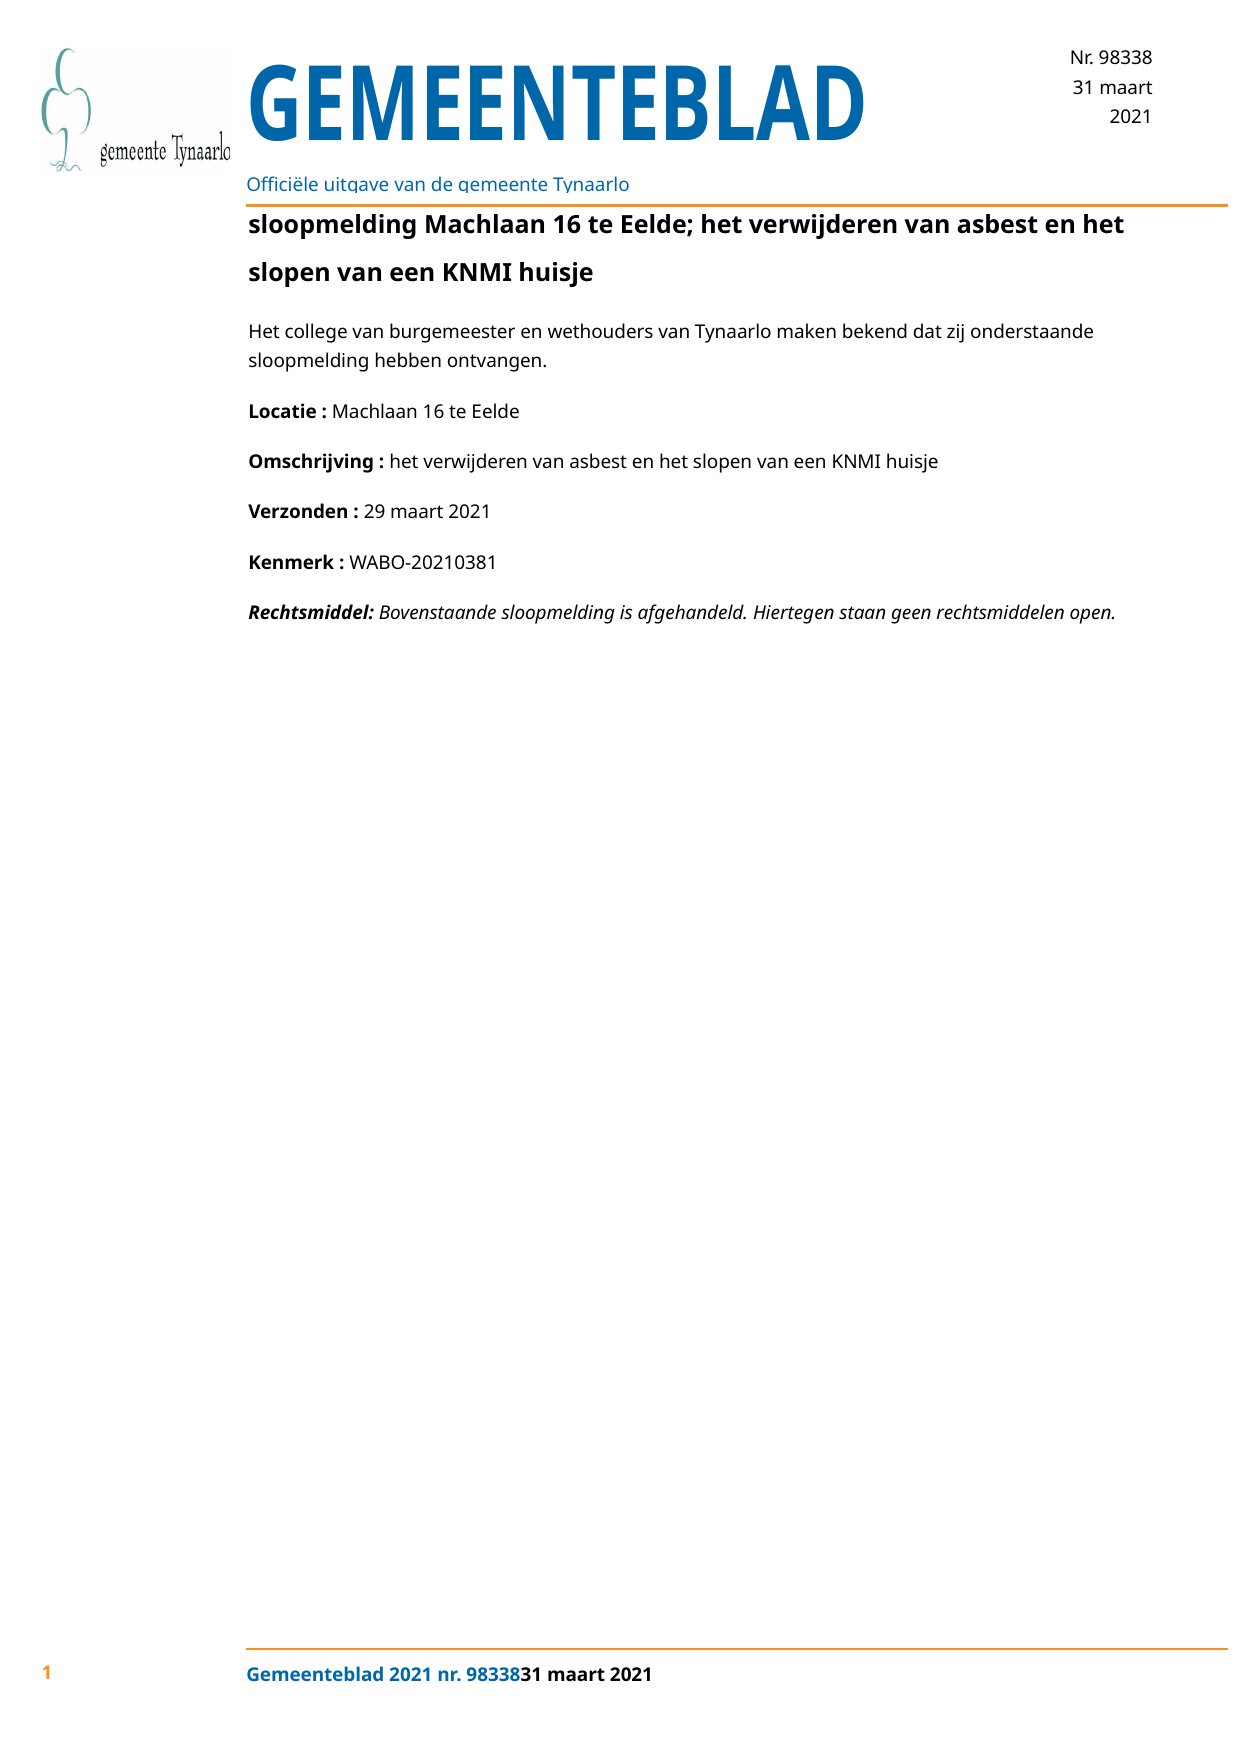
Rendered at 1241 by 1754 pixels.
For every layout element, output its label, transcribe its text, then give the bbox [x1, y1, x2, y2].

text Het college van burgemeester en wethouders van Tynaarlo maken bekend dat zij onderstaande sloopmelding hebben ontvangen. [248, 318, 1152, 373]
picture [41, 47, 231, 172]
text Verzonden : 29 maart 2021 [248, 499, 1152, 524]
text Rechtsmiddel: Bovenstaande sloopmelding is afgehandeld. Hiertegen staan geen rechtsmiddelen open. [248, 599, 1152, 625]
text Omschrijving : het verwijderen van asbest en het slopen van een KNMI huisje [248, 448, 1152, 474]
text Locatie : Machlaan 16 te Eelde [248, 398, 1152, 424]
text sloopmelding Machlaan 16 te Eelde; het verwijderen van asbest en het slopen van een KNMI huisje [248, 207, 1152, 288]
text Kenmerk : WABO-20210381 [248, 549, 1152, 575]
